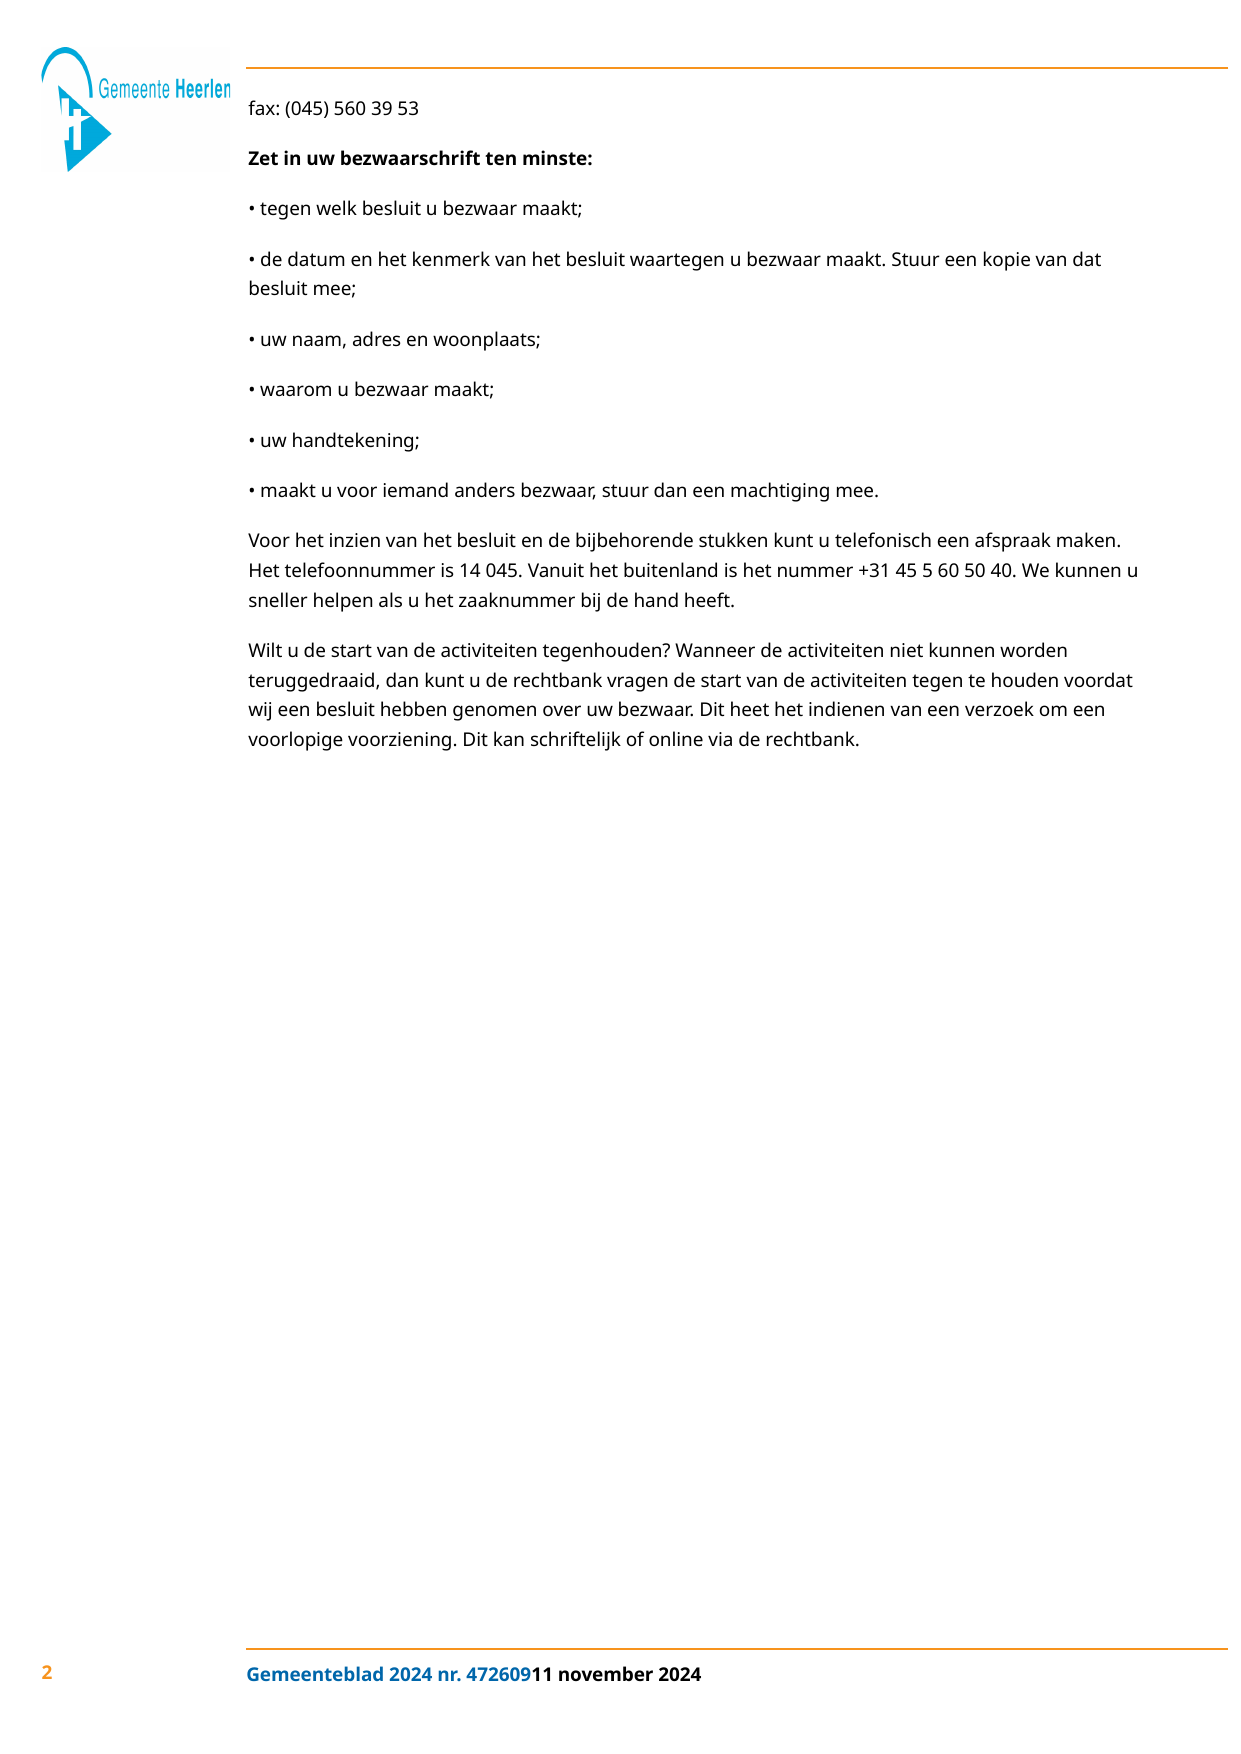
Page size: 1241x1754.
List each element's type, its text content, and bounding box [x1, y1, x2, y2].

picture [41, 47, 231, 172]
text Wilt u de start van de activiteiten tegenhouden? Wanneer de activiteiten niet kunnen worden teruggedraaid, dan kunt u de rechtbank vragen de start van de activiteiten tegen te houden voordat wij een besluit hebben genomen over uw bezwaar. Dit heet het indienen van een verzoek om een voorlopige voorziening. Dit kan schriftelijk of online via de rechtbank. [248, 637, 1152, 752]
text Voor het inzien van het besluit en de bijbehorende stukken kunt u telefonisch een afspraak maken. Het telefoonnummer is 14 045. Vanuit het buitenland is het nummer +31 45 5 60 50 40. We kunnen u sneller helpen als u het zaaknummer bij de hand heeft. [248, 528, 1152, 613]
text Zet in uw bezwaarschrift ten minste: [248, 145, 1152, 171]
text • tegen welk besluit u bezwaar maakt; [248, 196, 1152, 221]
text • uw naam, adres en woonplaats; [248, 326, 1152, 352]
text • uw handtekening; [248, 427, 1152, 453]
text • waarom u bezwaar maakt; [248, 376, 1152, 402]
text • de datum en het kenmerk van het besluit waartegen u bezwaar maakt. Stuur een kopie van dat besluit mee; [248, 246, 1152, 301]
text • maakt u voor iemand anders bezwaar, stuur dan een machtiging mee. [248, 477, 1152, 503]
picture [41, 47, 59, 70]
text fax: (045) 560 39 53 [248, 95, 1152, 121]
